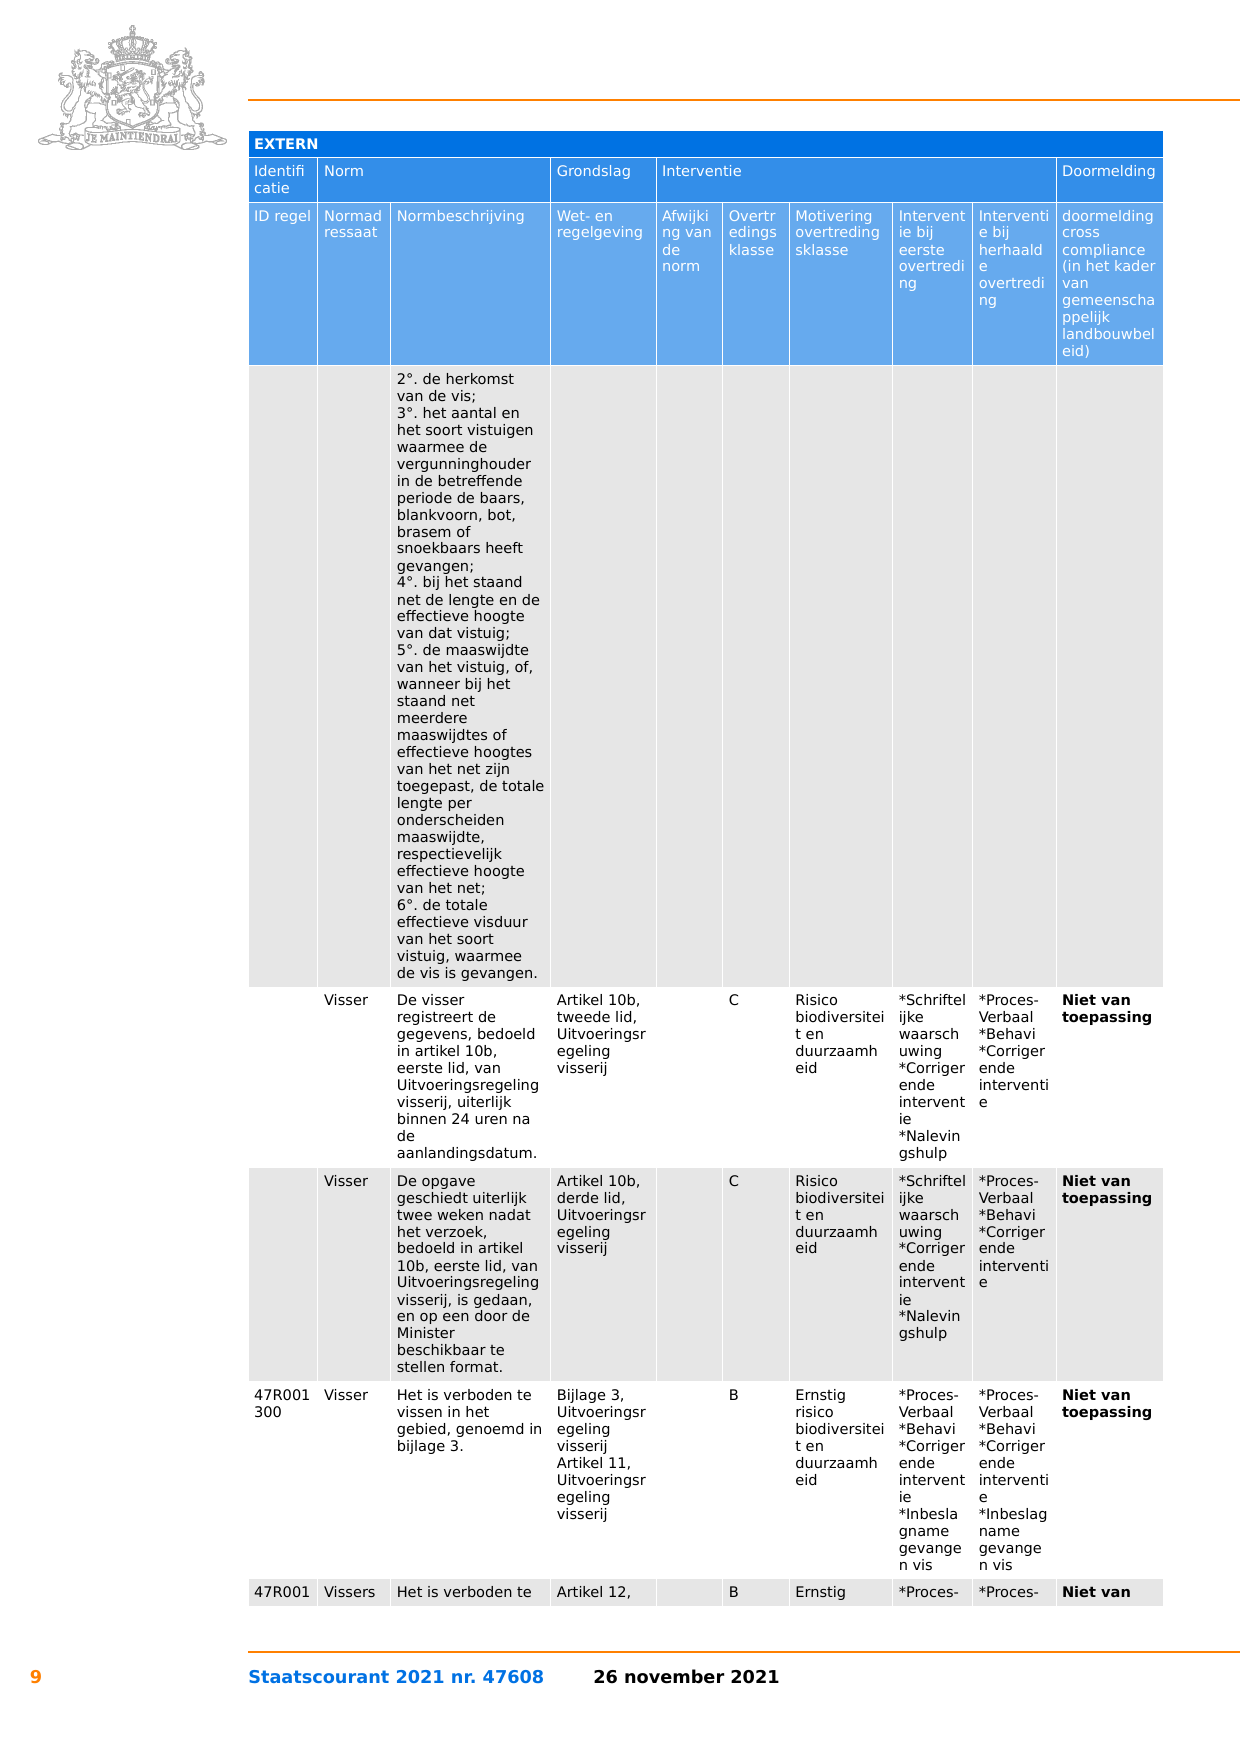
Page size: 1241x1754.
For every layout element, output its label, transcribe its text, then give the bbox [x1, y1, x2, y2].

table_cell Het is verboden te [391, 1579, 550, 1606]
table_cell Risico biodiversiteit en duurzaamheid [790, 988, 892, 1167]
picture [38, 25, 227, 150]
table_cell Interventie bij eerste overtreding [893, 203, 972, 365]
table_cell Identificatie [249, 158, 317, 202]
table_cell *Proces-Verbaal *Behavi *Corrigerende interventie *Inbeslagname gevangen vis [893, 1382, 972, 1578]
table_cell Vissers [318, 1579, 390, 1606]
table_cell [723, 366, 789, 987]
table_cell [249, 366, 317, 987]
table_cell [893, 366, 972, 987]
table_cell C [723, 988, 789, 1167]
table_cell Overtredingsklasse [723, 203, 789, 365]
table_cell *Proces-Verbaal *Behavi *Corrigerende interventie [973, 1168, 1056, 1381]
table_cell Motivering overtredingsklasse [790, 203, 892, 365]
table_cell Grondslag [551, 158, 656, 202]
table_cell [249, 988, 317, 1167]
table_cell Risico biodiversiteit en duurzaamheid [790, 1168, 892, 1381]
table_cell De visser registreert de gegevens, bedoeld in artikel 10b, eerste lid, van Uitvoeringsregeling visserij, uiterlijk binnen 24 uren na de aanlandingsdatum. [391, 988, 550, 1167]
table_cell B [723, 1382, 789, 1578]
table_cell Visser [318, 988, 390, 1167]
table_cell Artikel 12, [551, 1579, 656, 1606]
table_cell ID regel [249, 203, 317, 365]
table_cell *Proces-Verbaal *Behavi *Corrigerende interventie [973, 988, 1056, 1167]
table_cell Artikel 10b, tweede lid, Uitvoeringsregeling visserij [551, 988, 656, 1167]
table_cell C [723, 1168, 789, 1381]
table_cell *Proces- [973, 1579, 1056, 1606]
table_cell [657, 988, 722, 1167]
table_cell Niet van toepassing [1057, 1382, 1163, 1578]
table_cell Doormelding [1057, 158, 1163, 202]
table_cell Wet- en regelgeving [551, 203, 656, 365]
table_cell [249, 1168, 317, 1381]
table_cell [790, 366, 892, 987]
table_cell Norm [318, 158, 550, 202]
table_cell [973, 366, 1056, 987]
table_cell [551, 366, 656, 987]
table_cell Afwijking van de norm [657, 203, 722, 365]
table_cell Bijlage 3, Uitvoeringsregeling visserij Artikel 11, Uitvoeringsregeling visserij [551, 1382, 656, 1578]
table_cell 47R001300 [249, 1382, 317, 1578]
table_cell [657, 1382, 722, 1578]
table_cell Visser [318, 1168, 390, 1381]
table_cell B [723, 1579, 789, 1606]
table_cell Ernstig risico biodiversiteit en duurzaamheid [790, 1382, 892, 1578]
table_cell De opgave geschiedt uiterlijk twee weken nadat het verzoek, bedoeld in artikel 10b, eerste lid, van Uitvoeringsregeling visserij, is gedaan, en op een door de Minister beschikbaar te stellen format. [391, 1168, 550, 1381]
table_cell [657, 1579, 722, 1606]
table_cell Visser [318, 1382, 390, 1578]
table_cell 2°. de herkomst van de vis; 3°. het aantal en het soort vistuigen waarmee de vergunninghouder in de betreffende periode de baars, blankvoorn, bot, brasem of snoekbaars heeft gevangen; 4°. bij het staand net de lengte en de effectieve hoogte van dat vistuig; 5°. de maaswijdte van het vistuig, of, wanneer bij het staand net meerdere maaswijdtes of effectieve hoogtes van het net zijn toegepast, de totale lengte per onderscheiden maaswijdte, respectievelijk effectieve hoogte van het net; 6°. de totale effectieve visduur van het soort vistuig, waarmee de vis is gevangen. [391, 366, 550, 987]
table_cell Niet van [1057, 1579, 1163, 1606]
table_cell *Proces-Verbaal *Behavi *Corrigerende interventie *Inbeslagname gevangen vis [973, 1382, 1056, 1578]
table_cell Niet van toepassing [1057, 1168, 1163, 1381]
table_cell Normbeschrijving [391, 203, 550, 365]
table_cell Interventie [657, 158, 1056, 202]
table_cell 47R001 [249, 1579, 317, 1606]
table_cell Artikel 10b, derde lid, Uitvoeringsregeling visserij [551, 1168, 656, 1381]
table_header EXTERN [249, 131, 1163, 157]
table_cell *Proces- [893, 1579, 972, 1606]
table_cell [1057, 366, 1163, 987]
table_cell Normadressaat [318, 203, 390, 365]
table_cell doormelding cross compliance (in het kader van gemeenschappelijk landbouwbeleid) [1057, 203, 1163, 365]
table_cell [318, 366, 390, 987]
table_cell Interventie bij herhaalde overtreding [973, 203, 1056, 365]
table_cell *Schriftelijke waarschuwing *Corrigerende interventie *Nalevingshulp [893, 1168, 972, 1381]
table_cell *Schriftelijke waarschuwing *Corrigerende interventie *Nalevingshulp [893, 988, 972, 1167]
table_cell Niet van toepassing [1057, 988, 1163, 1167]
table_cell [657, 366, 722, 987]
table_cell [657, 1168, 722, 1381]
table_cell Ernstig [790, 1579, 892, 1606]
table_cell Het is verboden te vissen in het gebied, genoemd in bijlage 3. [391, 1382, 550, 1578]
